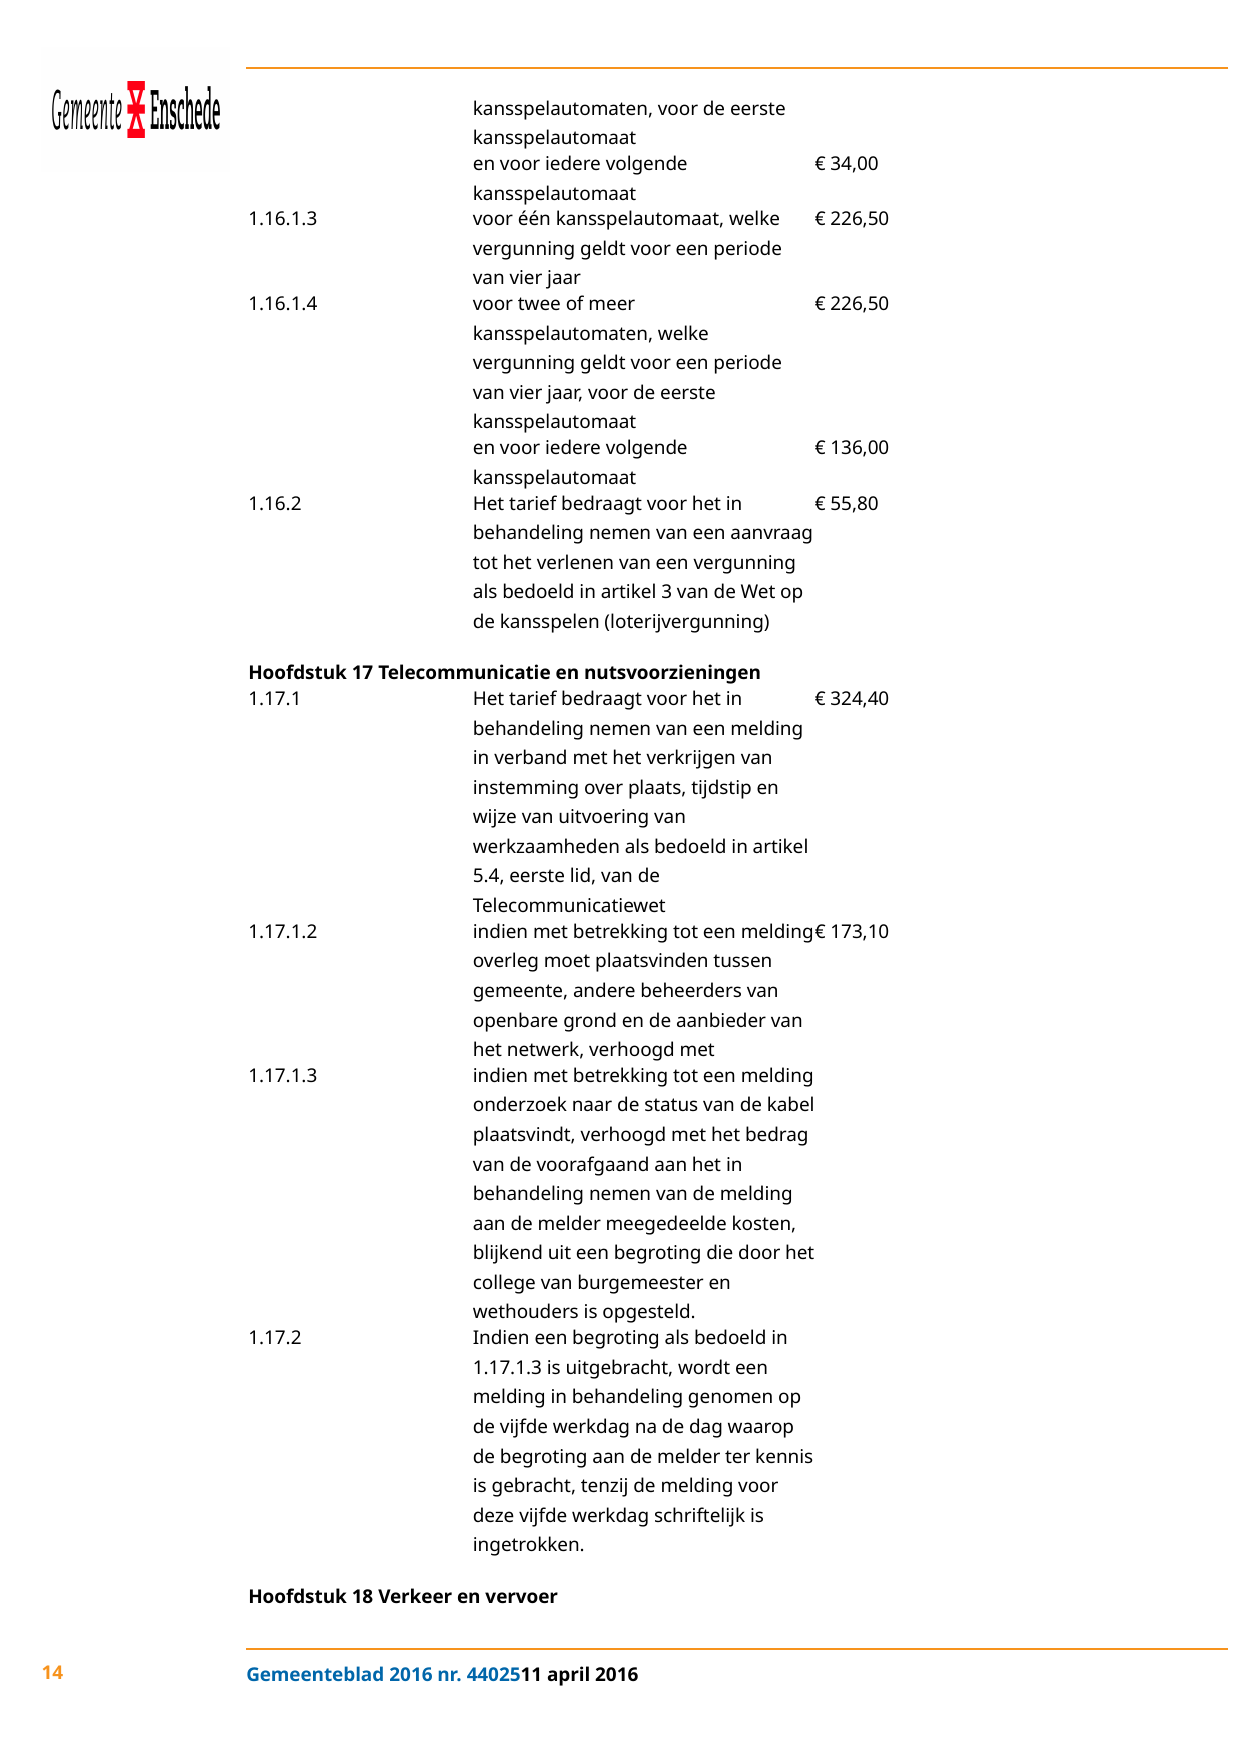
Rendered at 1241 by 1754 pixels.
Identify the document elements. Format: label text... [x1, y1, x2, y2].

table_cell 1.17.2 [248, 1325, 473, 1557]
table_cell indien met betrekking tot een melding overleg moet plaatsvinden tussen gemeente, andere beheerders van openbare grond en de aanbieder van het netwerk, verhoogd met [473, 918, 814, 1062]
table_cell 1.16.1.3 [248, 205, 473, 290]
table_cell € 226,50 [815, 290, 1039, 434]
table_cell [248, 434, 473, 490]
table_cell [473, 1557, 814, 1583]
table_cell € 136,00 [815, 434, 1039, 490]
table_cell Het tarief bedraagt voor het in behandeling nemen van een aanvraag tot het verlenen van een vergunning als bedoeld in artikel 3 van de Wet op de kansspelen (loterijvergunning) [473, 490, 814, 634]
table_cell [815, 1325, 1039, 1557]
table_cell [248, 634, 473, 659]
table_cell en voor iedere volgende kansspelautomaat [473, 150, 814, 205]
table_cell indien met betrekking tot een melding onderzoek naar de status van de kabel plaatsvindt, verhoogd met het bedrag van de voorafgaand aan het in behandeling nemen van de melding aan de melder meegedeelde kosten, blijkend uit een begroting die door het college van burgemeester en wethouders is opgesteld. [473, 1062, 814, 1324]
table_cell [815, 1062, 1039, 1324]
table_cell voor één kansspelautomaat, welke vergunning geldt voor een periode van vier jaar [473, 205, 814, 290]
table_cell Het tarief bedraagt voor het in behandeling nemen van een melding in verband met het verkrijgen van instemming over plaats, tijdstip en wijze van uitvoering van werkzaamheden als bedoeld in artikel 5.4, eerste lid, van de Telecommunicatiewet [473, 685, 814, 918]
table_cell Hoofdstuk 18 Verkeer en vervoer [248, 1583, 814, 1609]
table_cell 1.16.2 [248, 490, 473, 634]
table_cell [473, 634, 814, 659]
table_cell € 55,80 [815, 490, 1039, 634]
table_cell Indien een begroting als bedoeld in 1.17.1.3 is uitgebracht, wordt een melding in behandeling genomen op de vijfde werkdag na de dag waarop de begroting aan de melder ter kennis is gebracht, tenzij de melding voor deze vijfde werkdag schriftelijk is ingetrokken. [473, 1325, 814, 1557]
table_cell 1.17.1 [248, 685, 473, 918]
table_cell [815, 1557, 1039, 1583]
table_cell [248, 1557, 473, 1583]
table_cell [815, 660, 1039, 685]
table_cell 1.17.1.2 [248, 918, 473, 1062]
table_cell € 34,00 [815, 150, 1039, 205]
table_cell [248, 150, 473, 205]
table_cell [248, 95, 473, 150]
table_cell en voor iedere volgende kansspelautomaat [473, 434, 814, 490]
table_cell 1.16.1.4 [248, 290, 473, 434]
table_cell [815, 95, 1039, 150]
picture [41, 47, 231, 172]
table_cell voor twee of meer kansspelautomaten, welke vergunning geldt voor een periode van vier jaar, voor de eerste kansspelautomaat [473, 290, 814, 434]
table_cell kansspelautomaten, voor de eerste kansspelautomaat [473, 95, 814, 150]
table_cell € 324,40 [815, 685, 1039, 918]
table_cell [815, 634, 1039, 659]
table_cell € 226,50 [815, 205, 1039, 290]
table_cell [815, 1583, 1039, 1609]
table_cell 1.17.1.3 [248, 1062, 473, 1324]
table_cell € 173,10 [815, 918, 1039, 1062]
table_cell Hoofdstuk 17 Telecommunicatie en nutsvoorzieningen [248, 660, 814, 685]
